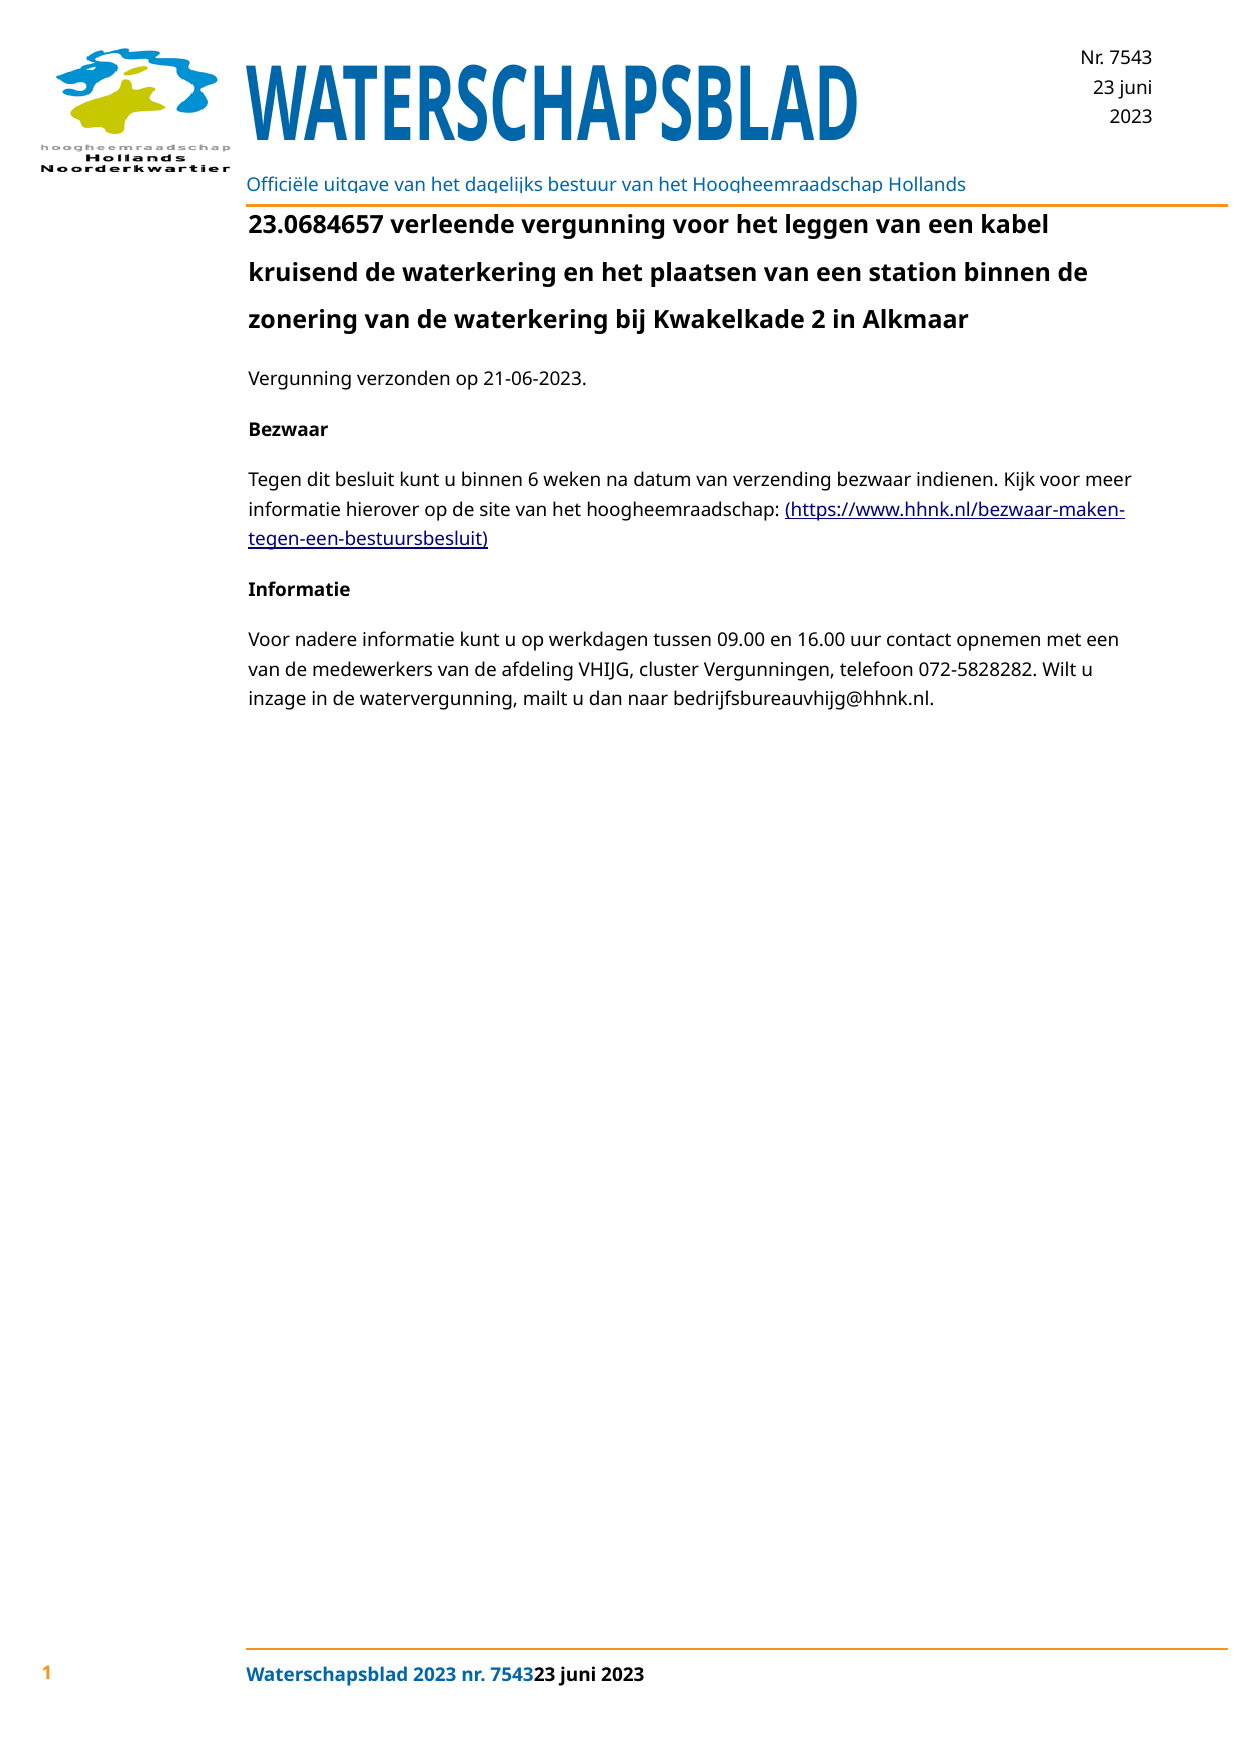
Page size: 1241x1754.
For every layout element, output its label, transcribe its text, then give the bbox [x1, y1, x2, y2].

text Informatie [248, 576, 1152, 602]
text Bezwaar [248, 416, 1152, 442]
text 23.0684657 verleende vergunning voor het leggen van een kabel kruisend de waterkering en het plaatsen van een station binnen de zonering van de waterkering bij Kwakelkade 2 in Alkmaar [248, 207, 1152, 336]
text Tegen dit besluit kunt u binnen 6 weken na datum van verzending bezwaar indienen. Kijk voor meer informatie hierover op de site van het hoogheemraadschap: (https://www.hhnk.nl/bezwaar-maken-tegen-een-bestuursbesluit) [248, 466, 1152, 551]
text Voor nadere informatie kunt u op werkdagen tussen 09.00 en 16.00 uur contact opnemen met een van de medewerkers van de afdeling VHIJG, cluster Vergunningen, telefoon 072-5828282. Wilt u inzage in de watervergunning, mailt u dan naar bedrijfsbureauvhijg@hhnk.nl. [248, 626, 1152, 711]
picture [41, 47, 231, 172]
text Vergunning verzonden op 21-06-2023. [248, 366, 1152, 391]
